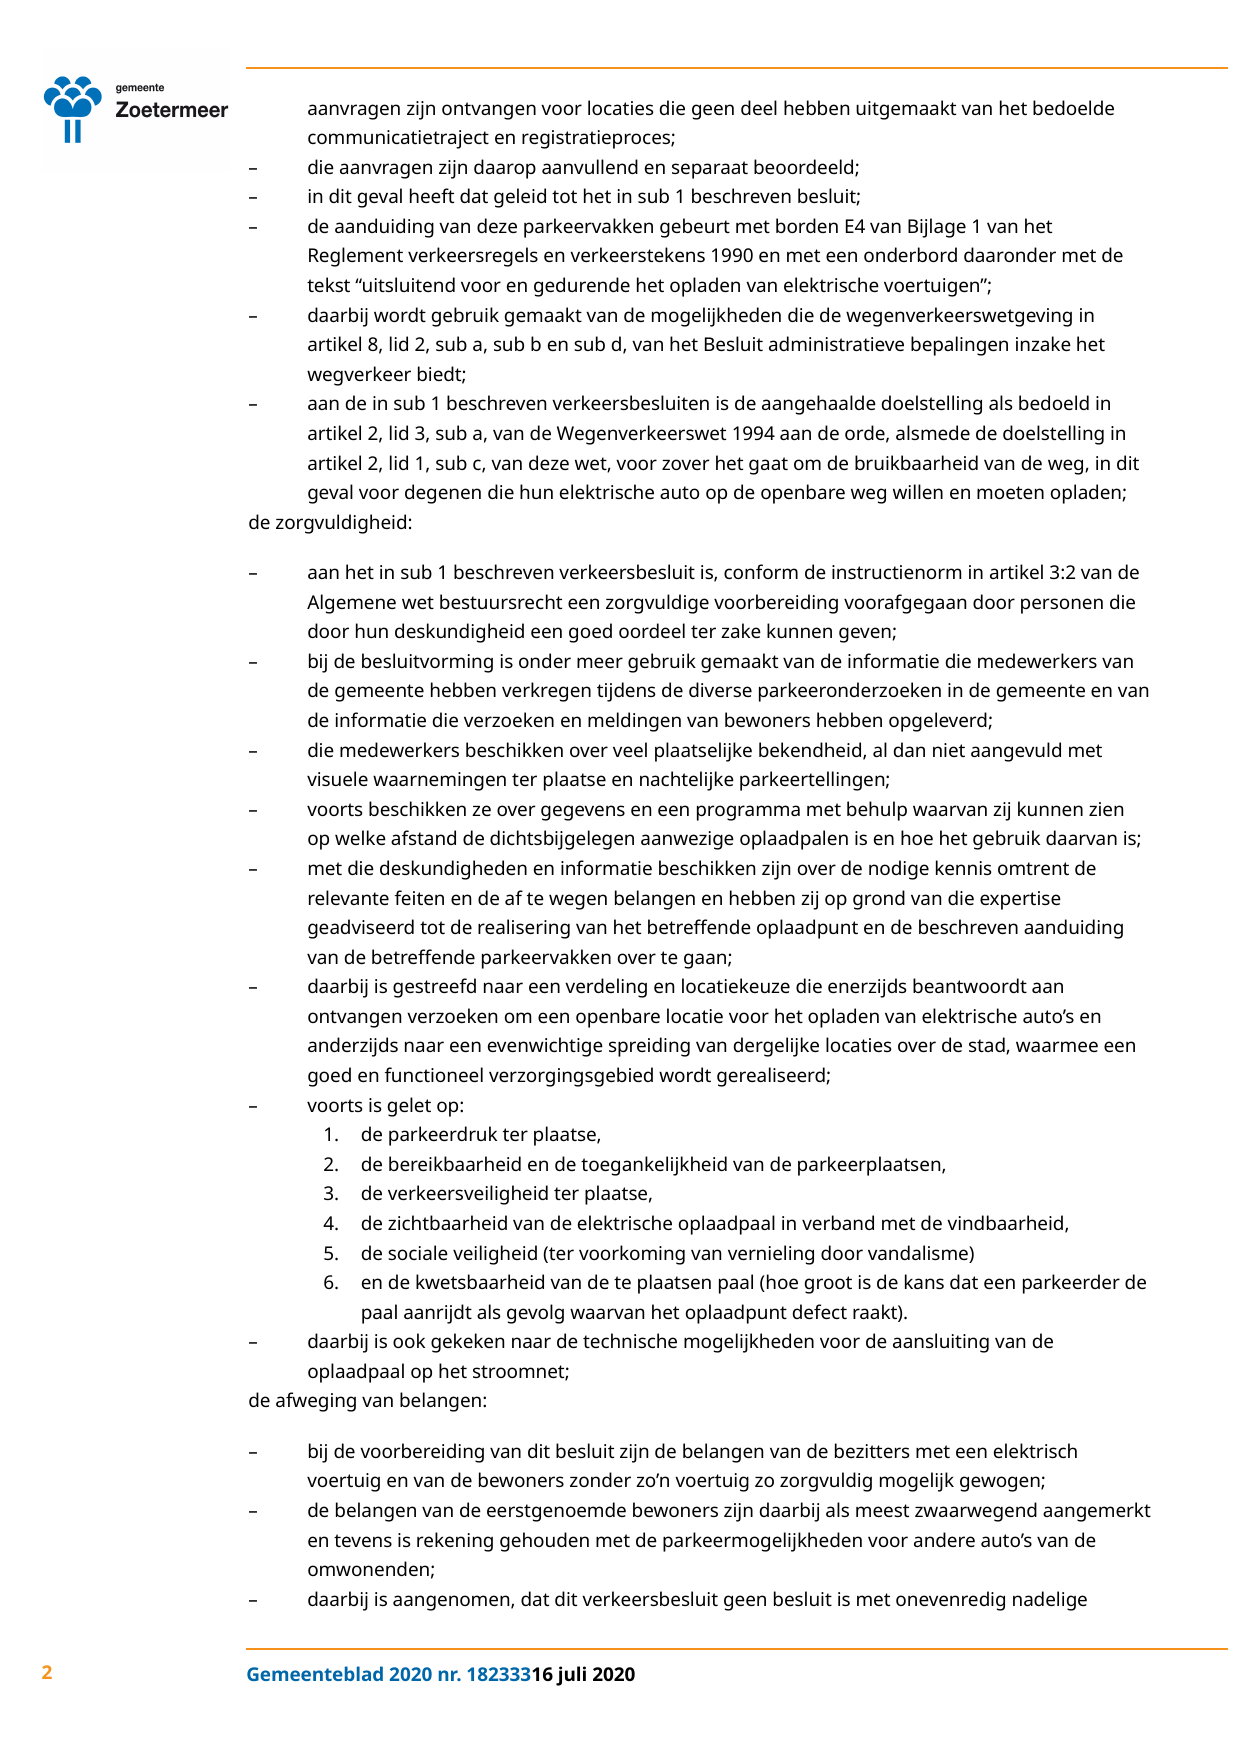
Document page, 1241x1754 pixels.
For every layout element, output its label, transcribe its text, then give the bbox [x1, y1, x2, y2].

list de sociale veiligheid (ter voorkoming van vernieling door vandalisme) [323, 1240, 1152, 1266]
list in dit geval heeft dat geleid tot het in sub 1 beschreven besluit; [248, 183, 1152, 209]
list voorts beschikken ze over gegevens en een programma met behulp waarvan zij kunnen zien op welke afstand de dichtsbijgelegen aanwezige oplaadpalen is en hoe het gebruik daarvan is; [248, 796, 1152, 851]
list aan de in sub 1 beschreven verkeersbesluiten is de aangehaalde doelstelling als bedoeld in artikel 2, lid 3, sub a, van de Wegenverkeerswet 1994 aan de orde, alsmede de doelstelling in artikel 2, lid 1, sub c, van deze wet, voor zover het gaat om de bruikbaarheid van de weg, in dit geval voor degenen die hun elektrische auto op de openbare weg willen en moeten opladen; [248, 391, 1152, 505]
list de zichtbaarheid van de elektrische oplaadpaal in verband met de vindbaarheid, [323, 1210, 1152, 1236]
list de aanduiding van deze parkeervakken gebeurt met borden E4 van Bijlage 1 van het Reglement verkeersregels en verkeerstekens 1990 en met een onderbord daaronder met de tekst “uitsluitend voor en gedurende het opladen van elektrische voertuigen”; [248, 213, 1152, 298]
list de verkeersveiligheid ter plaatse, [323, 1181, 1152, 1206]
list de parkeerdruk ter plaatse, [323, 1121, 1152, 1147]
picture [41, 47, 231, 172]
list voorts is gelet op: [248, 1092, 1152, 1118]
list aanvragen zijn ontvangen voor locaties die geen deel hebben uitgemaakt van het bedoelde communicatietraject en registratieproces; [248, 95, 1152, 150]
list en de kwetsbaarheid van de te plaatsen paal (hoe groot is de kans dat een parkeerder de paal aanrijdt als gevolg waarvan het oplaadpunt defect raakt). [323, 1269, 1152, 1325]
list daarbij wordt gebruik gemaakt van de mogelijkheden die de wegenverkeerswetgeving in artikel 8, lid 2, sub a, sub b en sub d, van het Besluit administratieve bepalingen inzake het wegverkeer biedt; [248, 302, 1152, 387]
list daarbij is aangenomen, dat dit verkeersbesluit geen besluit is met onevenredig nadelige [248, 1586, 1152, 1612]
list die medewerkers beschikken over veel plaatselijke bekendheid, al dan niet aangevuld met visuele waarnemingen ter plaatse en nachtelijke parkeertellingen; [248, 737, 1152, 792]
list met die deskundigheden en informatie beschikken zijn over de nodige kennis omtrent de relevante feiten en de af te wegen belangen en hebben zij op grond van die expertise geadviseerd tot de realisering van het betreffende oplaadpunt en de beschreven aanduiding van de betreffende parkeervakken over te gaan; [248, 855, 1152, 970]
text de afweging van belangen: [248, 1388, 1152, 1413]
list aan het in sub 1 beschreven verkeersbesluit is, conform de instructienorm in artikel 3:2 van de Algemene wet bestuursrecht een zorgvuldige voorbereiding voorafgegaan door personen die door hun deskundigheid een goed oordeel ter zake kunnen geven; [248, 559, 1152, 644]
list de bereikbaarheid en de toegankelijkheid van de parkeerplaatsen, [323, 1151, 1152, 1177]
list daarbij is gestreefd naar een verdeling en locatiekeuze die enerzijds beantwoordt aan ontvangen verzoeken om een openbare locatie voor het opladen van elektrische auto’s en anderzijds naar een evenwichtige spreiding van dergelijke locaties over de stad, waarmee een goed en functioneel verzorgingsgebied wordt gerealiseerd; [248, 973, 1152, 1088]
list de belangen van de eerstgenoemde bewoners zijn daarbij als meest zwaarwegend aangemerkt en tevens is rekening gehouden met de parkeermogelijkheden voor andere auto’s van de omwonenden; [248, 1497, 1152, 1582]
list bij de besluitvorming is onder meer gebruik gemaakt van de informatie die medewerkers van de gemeente hebben verkregen tijdens de diverse parkeeronderzoeken in de gemeente en van de informatie die verzoeken en meldingen van bewoners hebben opgeleverd; [248, 648, 1152, 733]
list die aanvragen zijn daarop aanvullend en separaat beoordeeld; [248, 154, 1152, 180]
text de zorgvuldigheid: [248, 509, 1152, 535]
list daarbij is ook gekeken naar de technische mogelijkheden voor de aansluiting van de oplaadpaal op het stroomnet; [248, 1328, 1152, 1384]
list bij de voorbereiding van dit besluit zijn de belangen van de bezitters met een elektrisch voertuig en van de bewoners zonder zo’n voertuig zo zorgvuldig mogelijk gewogen; [248, 1438, 1152, 1493]
